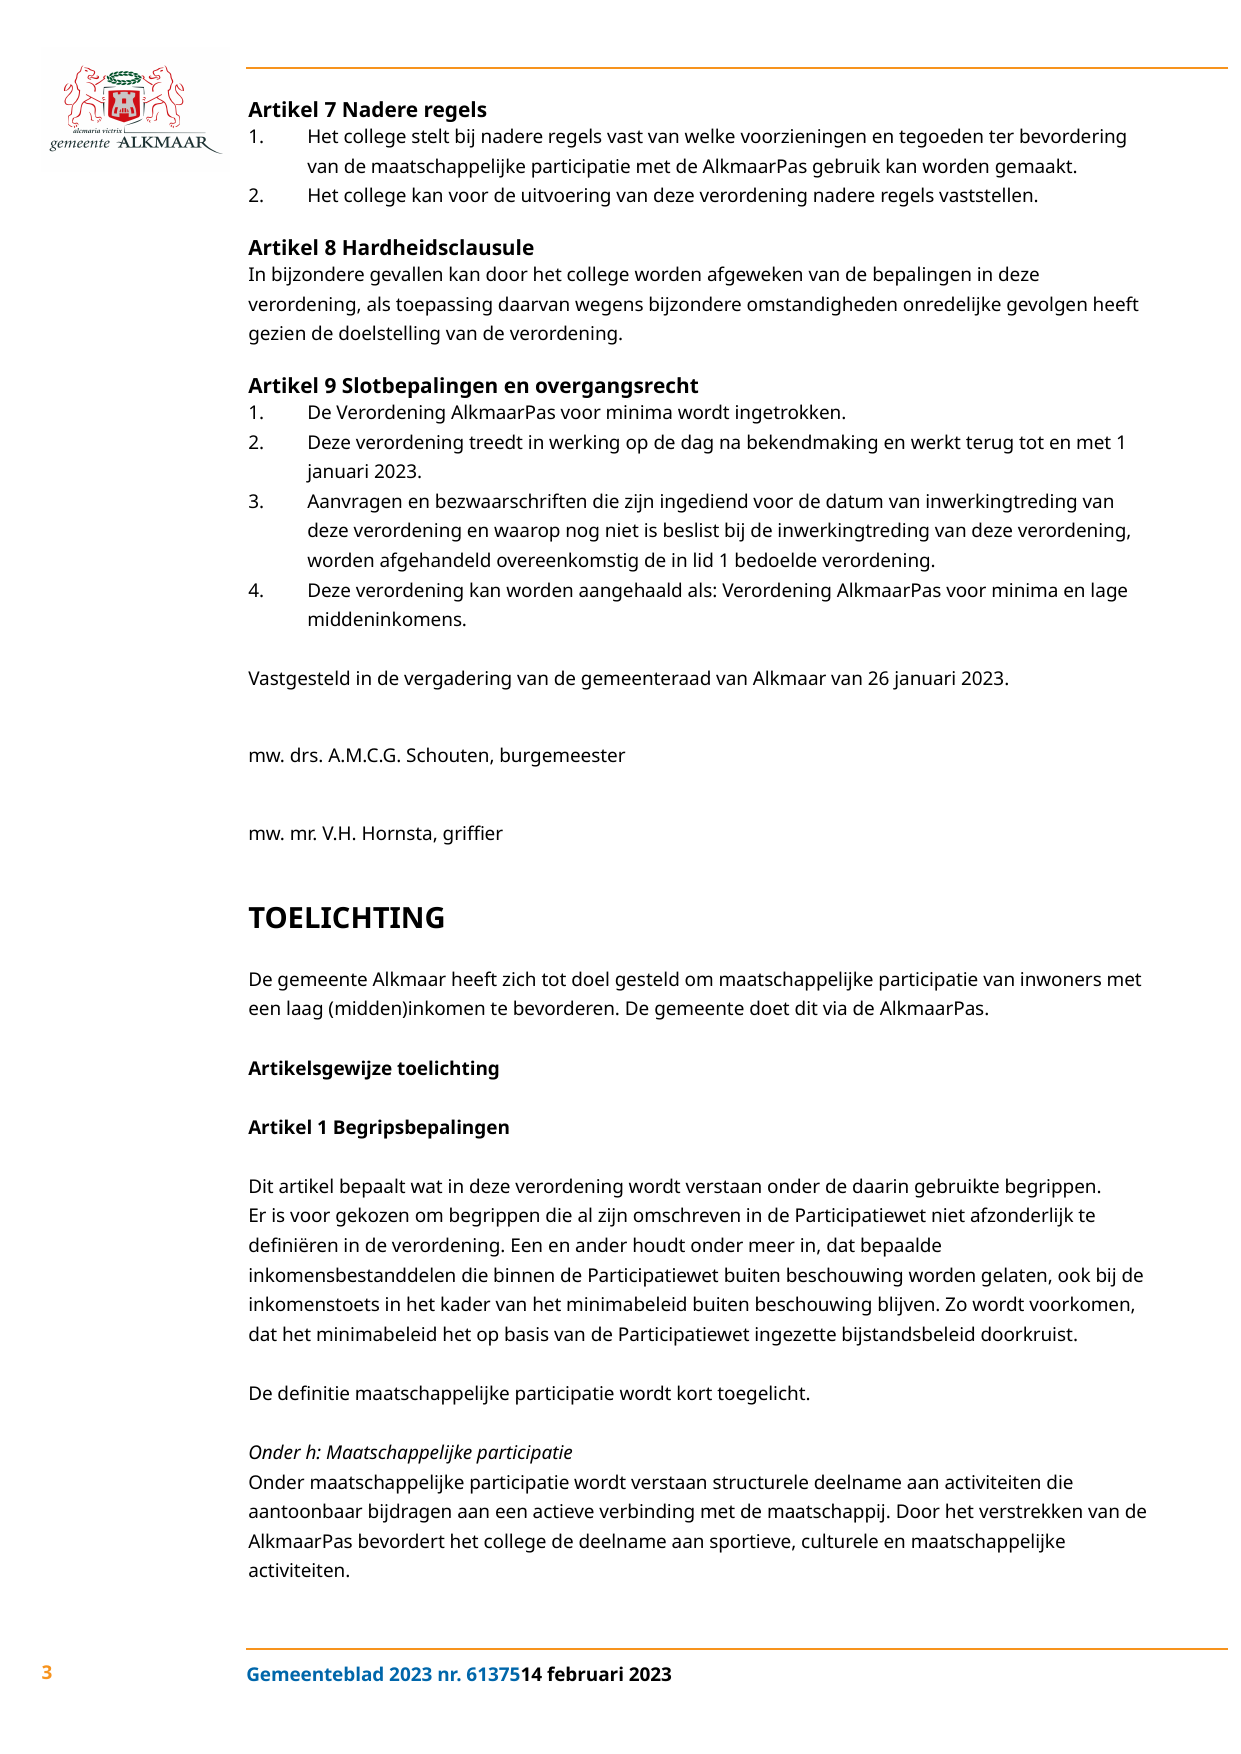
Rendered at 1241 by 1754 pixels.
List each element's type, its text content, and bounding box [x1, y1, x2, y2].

list Het college kan voor de uitvoering van deze verordening nadere regels vaststellen. [248, 182, 1152, 208]
text mw. drs. A.M.C.G. Schouten, burgemeester [248, 743, 1152, 768]
list Deze verordening kan worden aangehaald als: Verordening AlkmaarPas voor minima en lage middeninkomens. [248, 577, 1152, 632]
text In bijzondere gevallen kan door het college worden afgeweken van de bepalingen in deze verordening, als toepassing daarvan wegens bijzondere omstandigheden onredelijke gevolgen heeft gezien de doelstelling van de verordening. [248, 261, 1152, 346]
text TOELICHTING [248, 897, 1152, 937]
picture [41, 47, 231, 172]
text Onder h: Maatschappelijke participatie [248, 1439, 1152, 1465]
text Vastgesteld in de vergadering van de gemeenteraad van Alkmaar van 26 januari 2023. [248, 666, 1152, 691]
text Artikel 7 Nadere regels [248, 95, 1152, 123]
text een laag (midden)inkomen te bevorderen. De gemeente doet dit via de AlkmaarPas. [248, 996, 1152, 1021]
list De Verordening AlkmaarPas voor minima wordt ingetrokken. [248, 399, 1152, 425]
text mw. mr. V.H. Hornsta, griffier [248, 820, 1152, 846]
text Onder maatschappelijke participatie wordt verstaan structurele deelname aan activiteiten die aantoonbaar bijdragen aan een actieve verbinding met de maatschappij. Door het verstrekken van de AlkmaarPas bevordert het college de deelname aan sportieve, culturele en maatschappelijke activiteiten. [248, 1469, 1152, 1583]
list Deze verordening treedt in werking op de dag na bekendmaking en werkt terug tot en met 1 januari 2023. [248, 429, 1152, 484]
text Artikel 8 Hardheidsclausule [248, 233, 1152, 261]
text De gemeente Alkmaar heeft zich tot doel gesteld om maatschappelijke participatie van inwoners met [248, 966, 1152, 992]
text De definitie maatschappelijke participatie wordt kort toegelicht. [248, 1380, 1152, 1406]
list Aanvragen en bezwaarschriften die zijn ingediend voor de datum van inwerkingtreding van deze verordening en waarop nog niet is beslist bij de inwerkingtreding van deze verordening, worden afgehandeld overeenkomstig de in lid 1 bedoelde verordening. [248, 488, 1152, 573]
text Artikel 9 Slotbepalingen en overgangsrecht [248, 371, 1152, 399]
text Artikelsgewijze toelichting [248, 1055, 1152, 1080]
list Het college stelt bij nadere regels vast van welke voorzieningen en tegoeden ter bevordering van de maatschappelijke participatie met de AlkmaarPas gebruik kan worden gemaakt. [248, 123, 1152, 178]
text Artikel 1 Begripsbepalingen [248, 1114, 1152, 1139]
text Er is voor gekozen om begrippen die al zijn omschreven in de Participatiewet niet afzonderlijk te definiëren in de verordening. Een en ander houdt onder meer in, dat bepaalde inkomensbestanddelen die binnen de Participatiewet buiten beschouwing worden gelaten, ook bij de inkomenstoets in het kader van het minimabeleid buiten beschouwing blijven. Zo wordt voorkomen, dat het minimabeleid het op basis van de Participatiewet ingezette bijstandsbeleid doorkruist. [248, 1203, 1152, 1347]
text Dit artikel bepaalt wat in deze verordening wordt verstaan onder de daarin gebruikte begrippen. [248, 1173, 1152, 1199]
